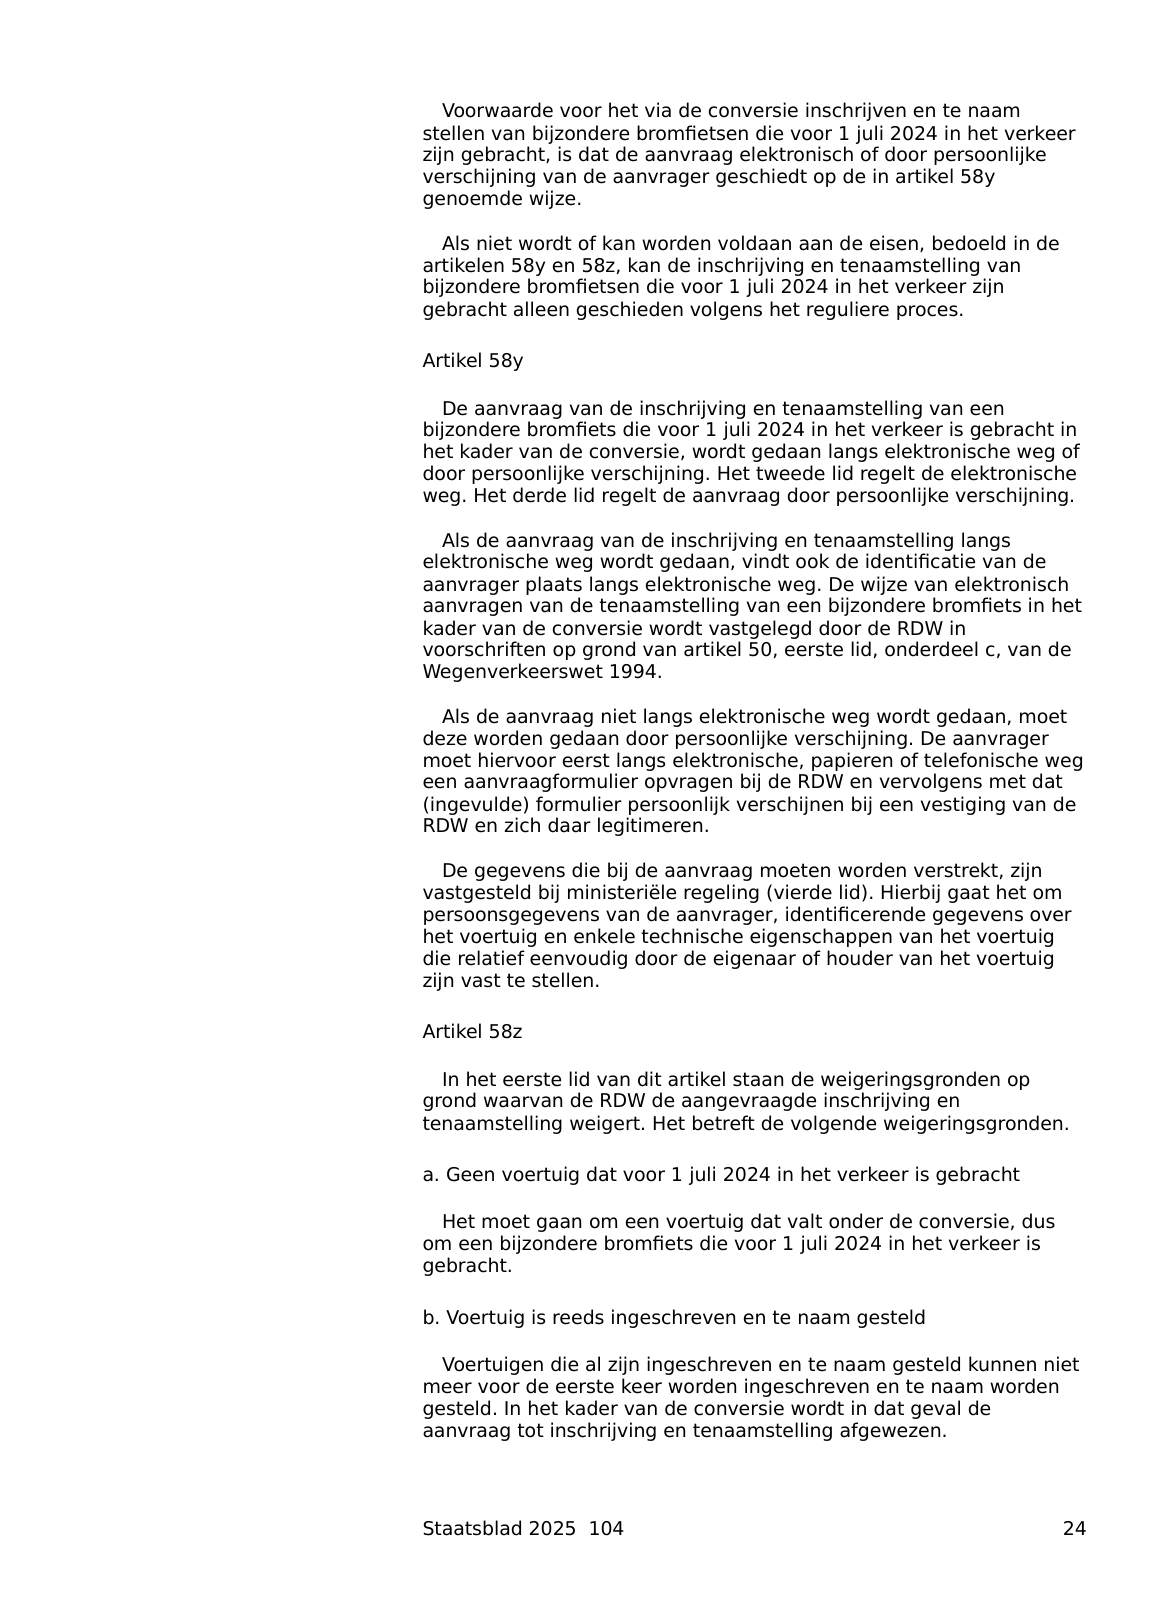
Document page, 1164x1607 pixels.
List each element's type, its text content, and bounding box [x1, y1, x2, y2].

text Voorwaarde voor het via de conversie inschrijven en te naam stellen van bijzondere bromfietsen die voor 1 juli 2024 in het verkeer zijn gebracht, is dat de aanvraag elektronisch of door persoonlijke verschijning van de aanvrager geschiedt op de in artikel 58y genoemde wijze. [422, 100, 1087, 210]
subtitle a. Geen voertuig dat voor 1 juli 2024 in het verkeer is gebracht [422, 1164, 1087, 1186]
subtitle b. Voertuig is reeds ingeschreven en te naam gesteld [422, 1307, 1087, 1329]
text Als niet wordt of kan worden voldaan aan de eisen, bedoeld in de artikelen 58y en 58z, kan de inschrijving en tenaamstelling van bijzondere bromfietsen die voor 1 juli 2024 in het verkeer zijn gebracht alleen geschieden volgens het reguliere proces. [422, 232, 1087, 320]
text De aanvraag van de inschrijving en tenaamstelling van een bijzondere bromfiets die voor 1 juli 2024 in het verkeer is gebracht in het kader van de conversie, wordt gedaan langs elektronische weg of door persoonlijke verschijning. Het tweede lid regelt de elektronische weg. Het derde lid regelt de aanvraag door persoonlijke verschijning. [422, 397, 1087, 507]
text Voertuigen die al zijn ingeschreven en te naam gesteld kunnen niet meer voor de eerste keer worden ingeschreven en te naam worden gesteld. In het kader van de conversie wordt in dat geval de aanvraag tot inschrijving en tenaamstelling afgewezen. [422, 1354, 1087, 1442]
text Het moet gaan om een voertuig dat valt onder de conversie, dus om een bijzondere bromfiets die voor 1 juli 2024 in het verkeer is gebracht. [422, 1211, 1087, 1277]
subtitle Artikel 58z [422, 1021, 1087, 1043]
subtitle Artikel 58y [422, 350, 1087, 372]
text In het eerste lid van dit artikel staan de weigeringsgronden op grond waarvan de RDW de aangevraagde inschrijving en tenaamstelling weigert. Het betreft de volgende weigeringsgronden. [422, 1068, 1087, 1134]
text Als de aanvraag van de inschrijving en tenaamstelling langs elektronische weg wordt gedaan, vindt ook de identificatie van de aanvrager plaats langs elektronische weg. De wijze van elektronisch aanvragen van de tenaamstelling van een bijzondere bromfiets in het kader van de conversie wordt vastgelegd door de RDW in voorschriften op grond van artikel 50, eerste lid, onderdeel c, van de Wegenverkeerswet 1994. [422, 529, 1087, 683]
text De gegevens die bij de aanvraag moeten worden verstrekt, zijn vastgesteld bij ministeriële regeling (vierde lid). Hierbij gaat het om persoonsgegevens van de aanvrager, identificerende gegevens over het voertuig en enkele technische eigenschappen van het voertuig die relatief eenvoudig door de eigenaar of houder van het voertuig zijn vast te stellen. [422, 859, 1087, 991]
text Als de aanvraag niet langs elektronische weg wordt gedaan, moet deze worden gedaan door persoonlijke verschijning. De aanvrager moet hiervoor eerst langs elektronische, papieren of telefonische weg een aanvraagformulier opvragen bij de RDW en vervolgens met dat (ingevulde) formulier persoonlijk verschijnen bij een vestiging van de RDW en zich daar legitimeren. [422, 706, 1087, 837]
